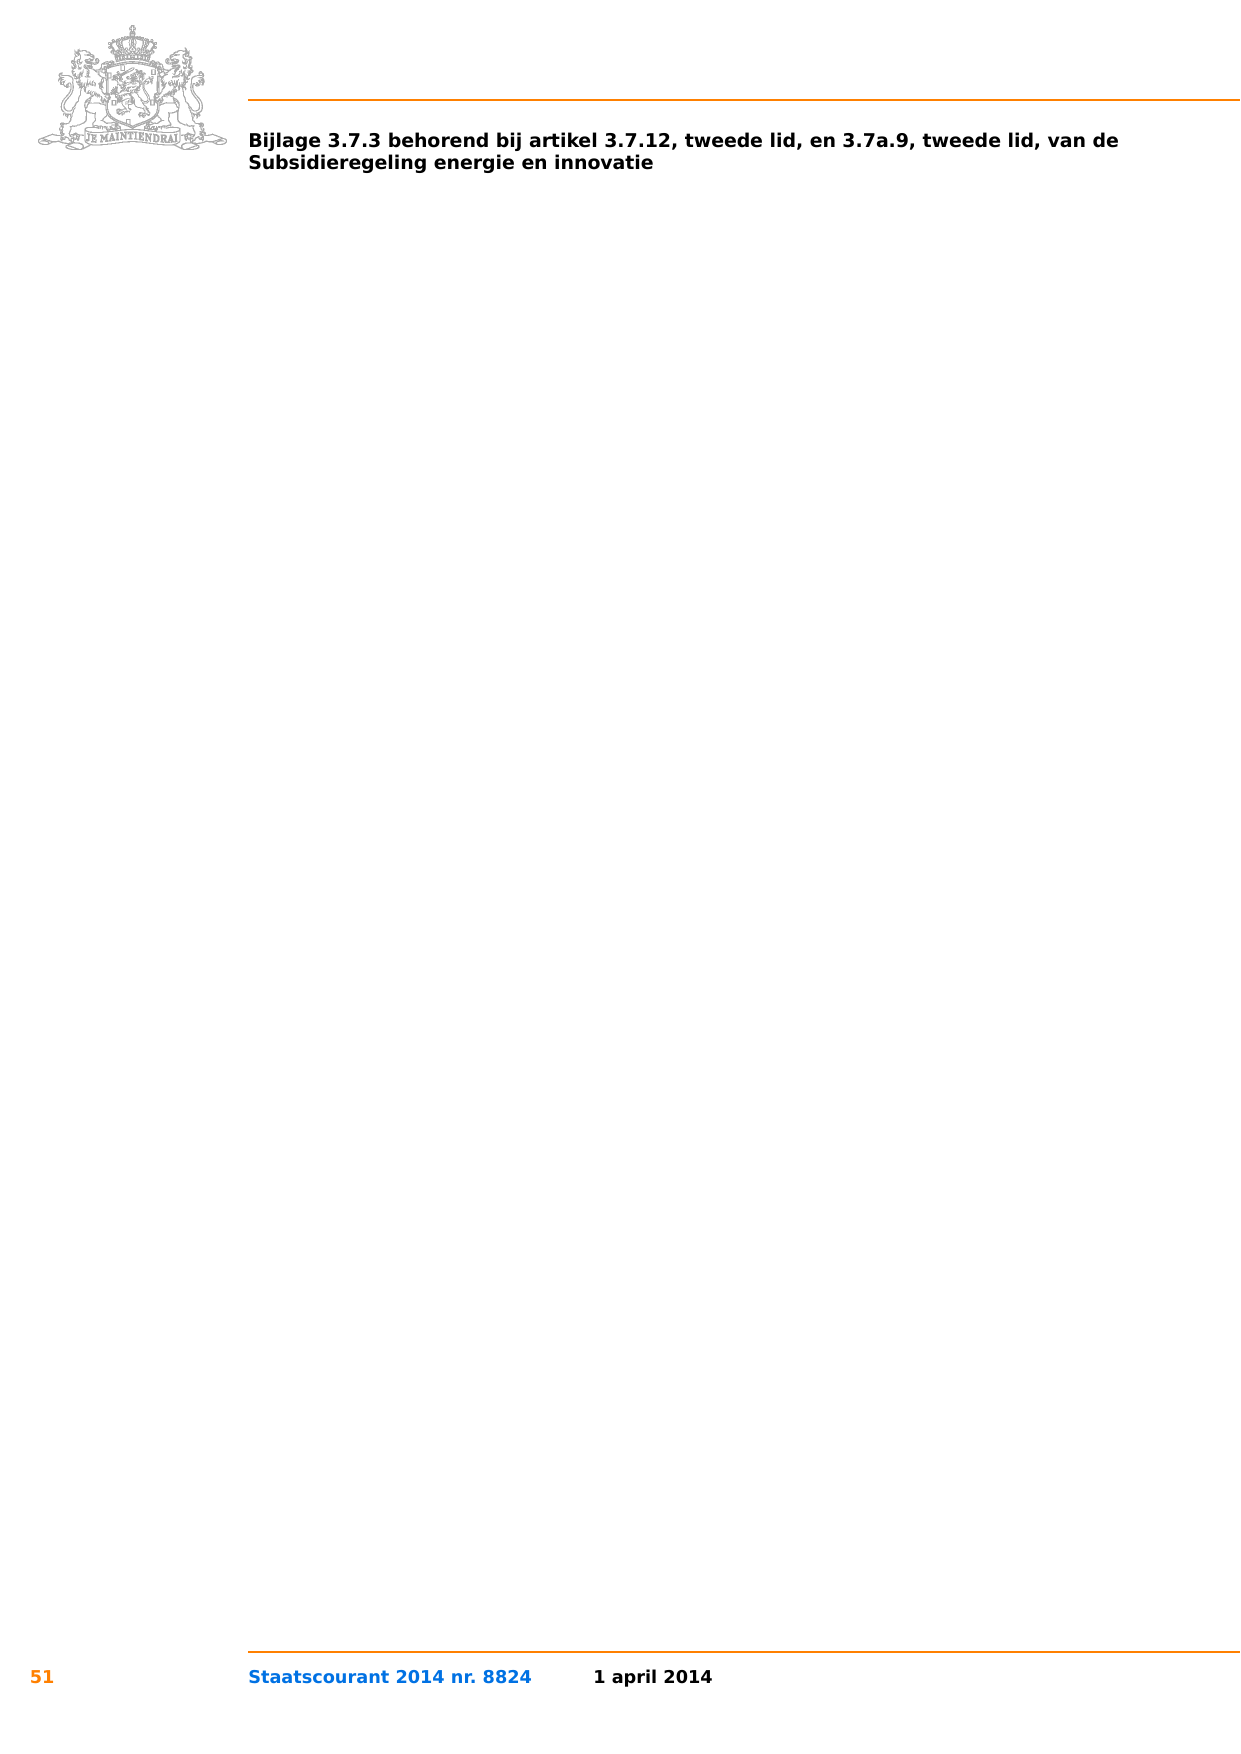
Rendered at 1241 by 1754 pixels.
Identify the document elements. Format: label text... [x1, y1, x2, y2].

picture [38, 25, 227, 150]
subtitle Bijlage 3.7.3 behorend bij artikel 3.7.12, tweede lid, en 3.7a.9, tweede lid, van de Subsidieregeling energie en innovatie [248, 130, 1163, 174]
